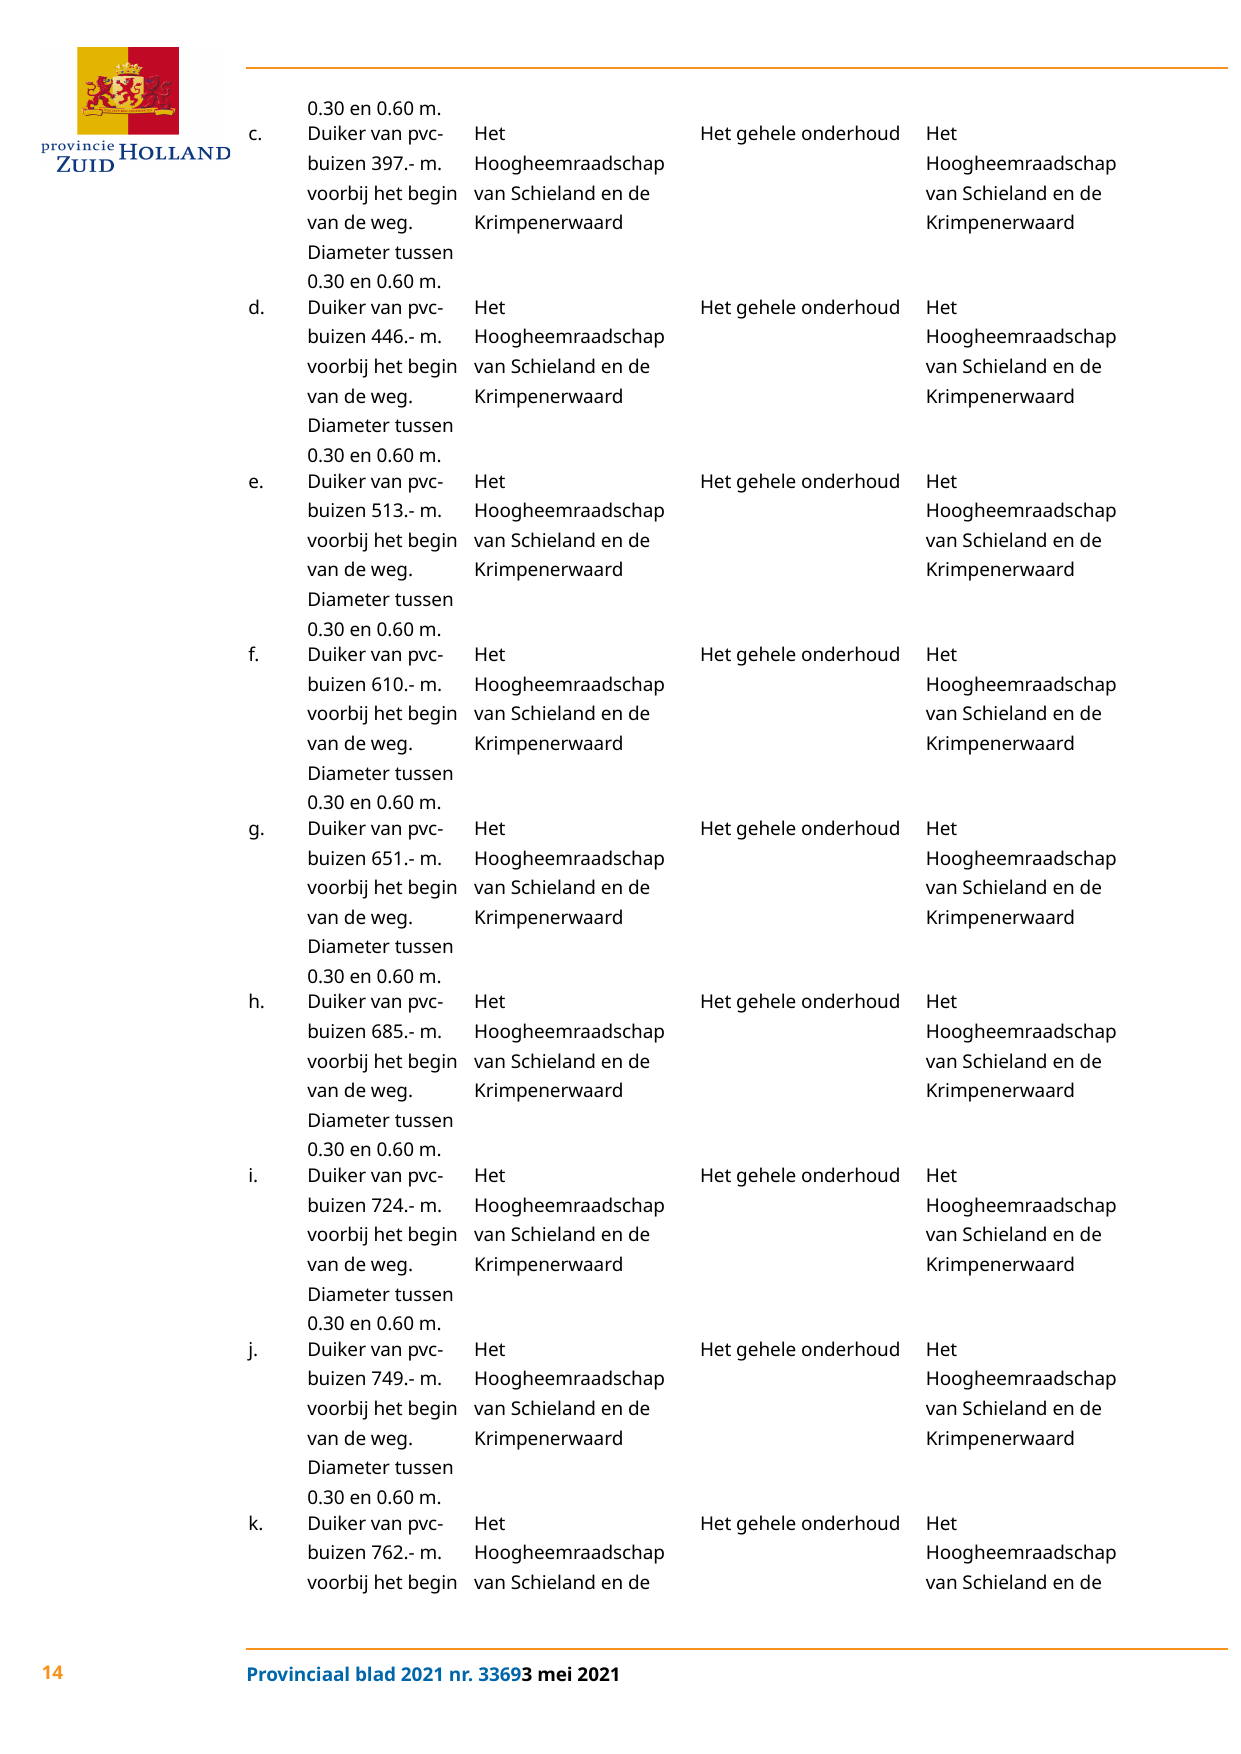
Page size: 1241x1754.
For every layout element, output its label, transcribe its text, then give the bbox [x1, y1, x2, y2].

table_cell Het Hoogheemraadschap van Schieland en de Krimpenerwaard [926, 1163, 1152, 1336]
table_cell Het Hoogheemraadschap van Schieland en de Krimpenerwaard [474, 1163, 700, 1336]
table_cell Duiker van pvc-buizen 513.- m. voorbij het begin van de weg. Diameter tussen 0.30 en 0.60 m. [248, 468, 474, 641]
table_cell Het Hoogheemraadschap van Schieland en de Krimpenerwaard [474, 468, 700, 641]
table_cell Het gehele onderhoud [700, 989, 926, 1162]
picture [41, 47, 231, 172]
table_cell Het Hoogheemraadschap van Schieland en de Krimpenerwaard [926, 989, 1152, 1162]
table_cell Het gehele onderhoud [700, 641, 926, 815]
table_cell Het Hoogheemraadschap van Schieland en de [474, 1510, 700, 1594]
table_cell Het gehele onderhoud [700, 121, 926, 294]
table_cell Het gehele onderhoud [700, 1163, 926, 1336]
table_cell [474, 95, 700, 121]
table_cell Het Hoogheemraadschap van Schieland en de Krimpenerwaard [474, 1336, 700, 1510]
table_cell Het Hoogheemraadschap van Schieland en de Krimpenerwaard [926, 641, 1152, 815]
table_cell Het gehele onderhoud [700, 1510, 926, 1594]
table_cell Het Hoogheemraadschap van Schieland en de Krimpenerwaard [926, 1336, 1152, 1510]
table_cell Het Hoogheemraadschap van Schieland en de Krimpenerwaard [926, 121, 1152, 294]
table_cell Duiker van pvc-buizen 651.- m. voorbij het begin van de weg. Diameter tussen 0.30 en 0.60 m. [248, 815, 474, 989]
table_cell Het Hoogheemraadschap van Schieland en de Krimpenerwaard [474, 815, 700, 989]
table_cell Het gehele onderhoud [700, 294, 926, 468]
table_cell Het gehele onderhoud [700, 815, 926, 989]
table_cell Duiker van pvc-buizen 724.- m. voorbij het begin van de weg. Diameter tussen 0.30 en 0.60 m. [248, 1163, 474, 1336]
table_cell Het Hoogheemraadschap van Schieland en de Krimpenerwaard [474, 989, 700, 1162]
table_cell Het Hoogheemraadschap van Schieland en de [926, 1510, 1152, 1594]
table_cell [700, 95, 926, 121]
table_cell Duiker van pvc-buizen 685.- m. voorbij het begin van de weg. Diameter tussen 0.30 en 0.60 m. [248, 989, 474, 1162]
table_cell Het Hoogheemraadschap van Schieland en de Krimpenerwaard [474, 641, 700, 815]
table_cell Het Hoogheemraadschap van Schieland en de Krimpenerwaard [926, 294, 1152, 468]
table_cell [926, 95, 1152, 121]
table_cell Duiker van pvc-buizen 446.- m. voorbij het begin van de weg. Diameter tussen 0.30 en 0.60 m. [248, 294, 474, 468]
table_cell Het Hoogheemraadschap van Schieland en de Krimpenerwaard [474, 294, 700, 468]
table_cell Het gehele onderhoud [700, 468, 926, 641]
table_cell Duiker van pvc-buizen 762.- m. voorbij het begin [248, 1510, 474, 1594]
table_cell 0.30 en 0.60 m. [248, 95, 474, 121]
table_cell Het Hoogheemraadschap van Schieland en de Krimpenerwaard [926, 815, 1152, 989]
table_cell Het gehele onderhoud [700, 1336, 926, 1510]
table_cell Duiker van pvc-buizen 397.- m. voorbij het begin van de weg. Diameter tussen 0.30 en 0.60 m. [248, 121, 474, 294]
table_cell Duiker van pvc-buizen 610.- m. voorbij het begin van de weg. Diameter tussen 0.30 en 0.60 m. [248, 641, 474, 815]
table_cell Het Hoogheemraadschap van Schieland en de Krimpenerwaard [474, 121, 700, 294]
table_cell Het Hoogheemraadschap van Schieland en de Krimpenerwaard [926, 468, 1152, 641]
table_cell Duiker van pvc-buizen 749.- m. voorbij het begin van de weg. Diameter tussen 0.30 en 0.60 m. [248, 1336, 474, 1510]
